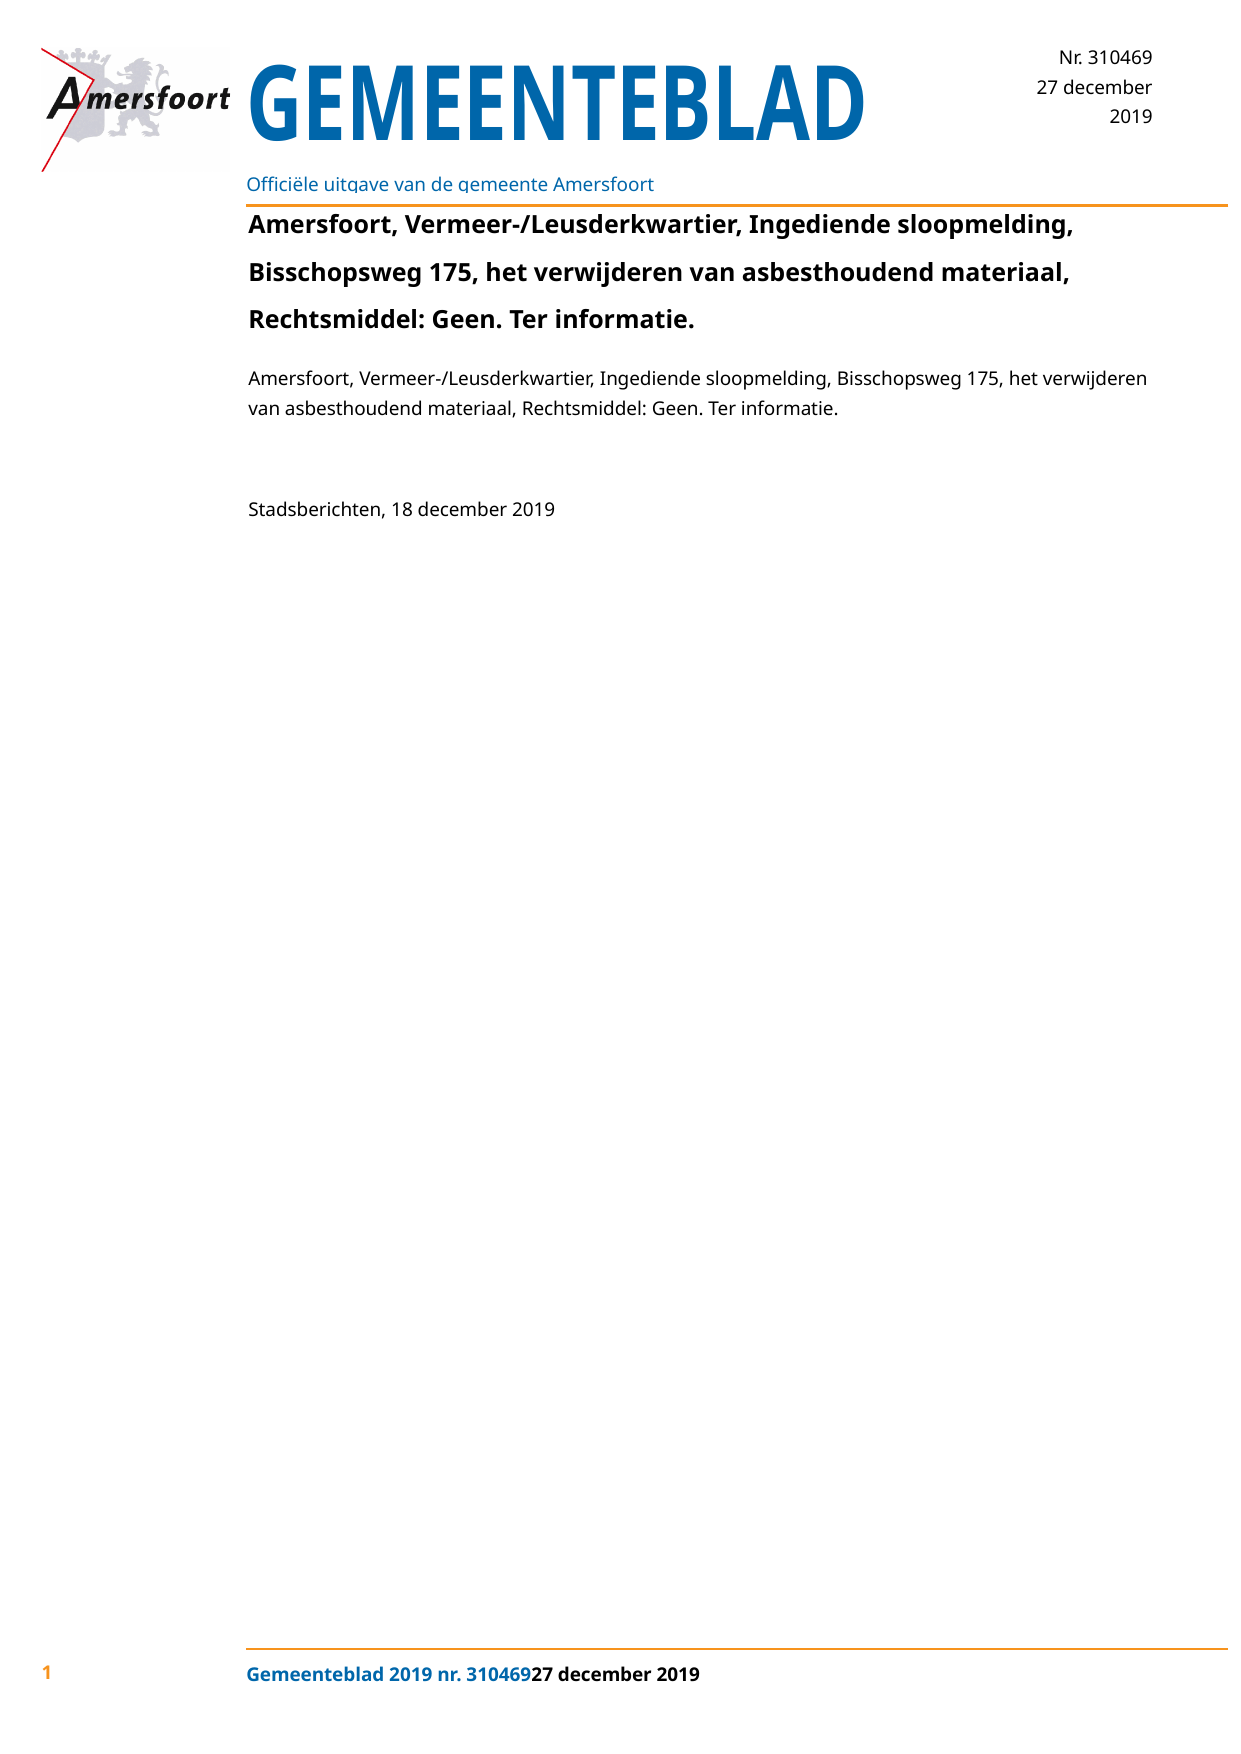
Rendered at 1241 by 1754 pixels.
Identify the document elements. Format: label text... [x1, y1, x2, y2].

text Amersfoort, Vermeer-/Leusderkwartier, Ingediende sloopmelding, Bisschopsweg 175, het verwijderen van asbesthoudend materiaal, Rechtsmiddel: Geen. Ter informatie. [248, 366, 1152, 421]
picture [41, 47, 231, 172]
text Amersfoort, Vermeer-/Leusderkwartier, Ingediende sloopmelding, Bisschopsweg 175, het verwijderen van asbesthoudend materiaal, Rechtsmiddel: Geen. Ter informatie. [248, 207, 1152, 336]
text Stadsberichten, 18 december 2019 [248, 496, 1152, 522]
